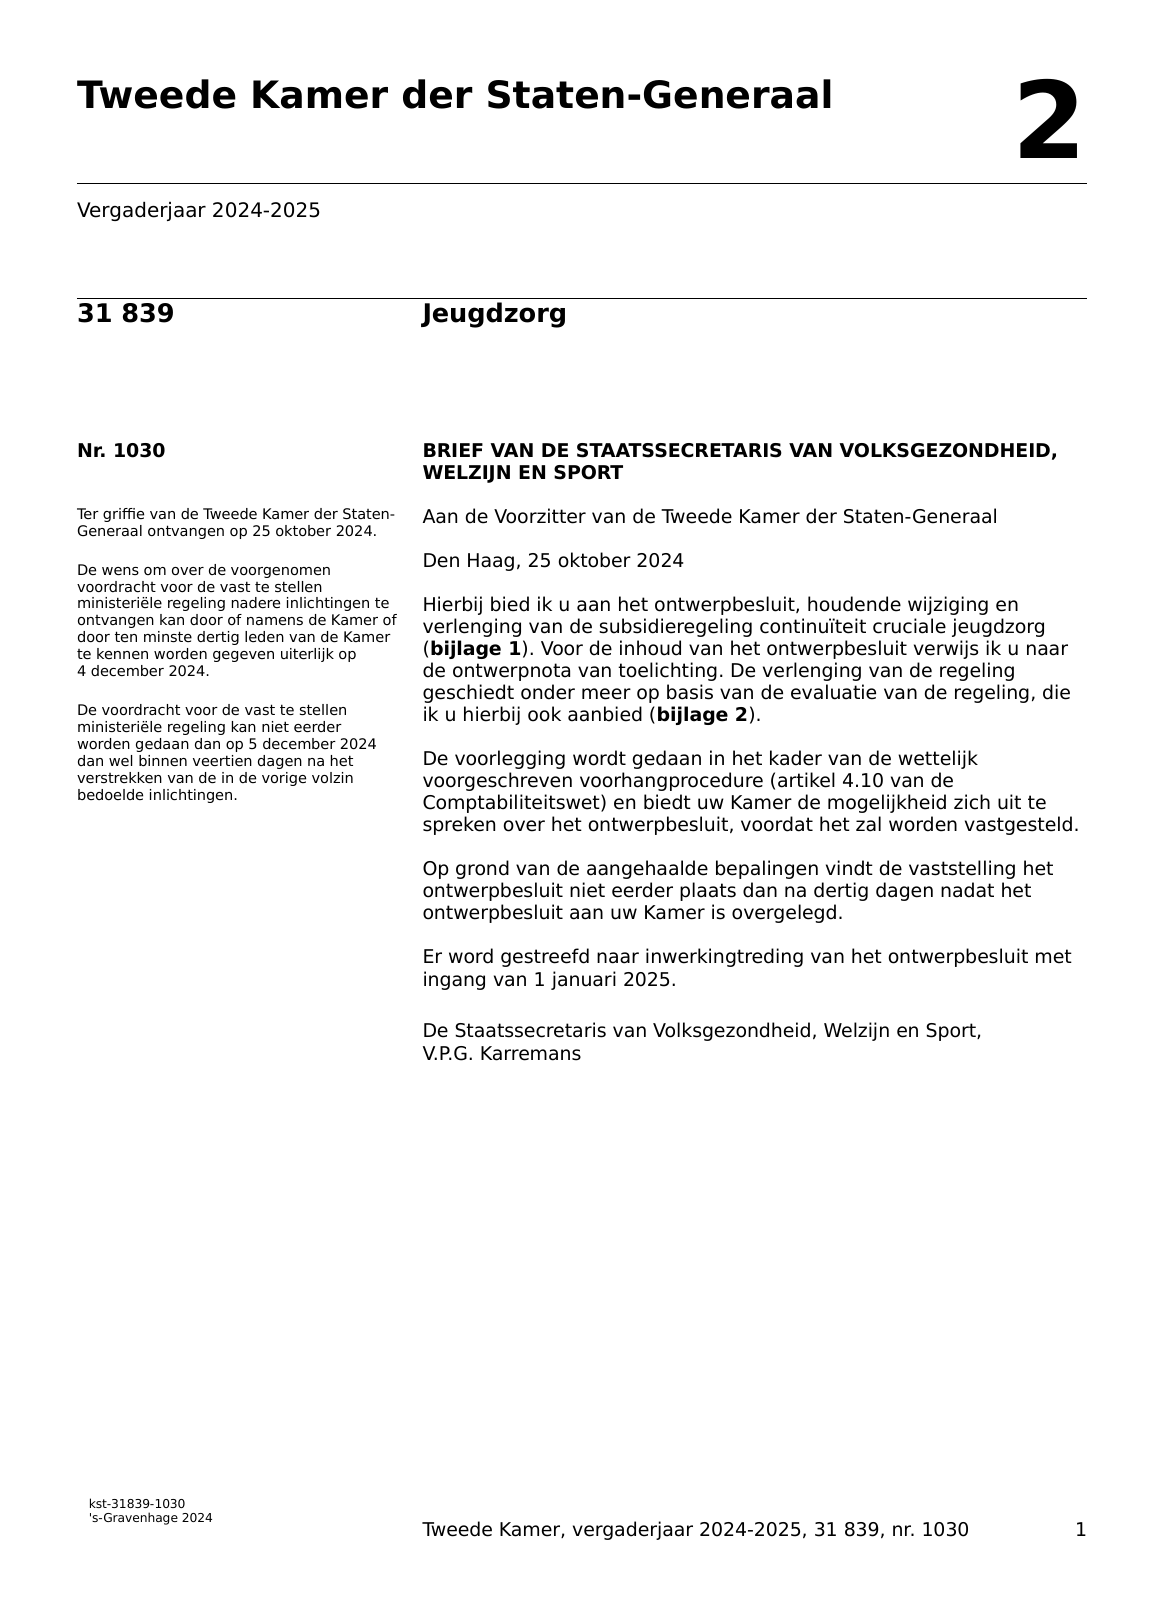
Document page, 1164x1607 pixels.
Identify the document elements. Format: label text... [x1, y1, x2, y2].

text Er word gestreefd naar inwerkingtreding van het ontwerpbesluit met ingang van 1 januari 2025. [422, 946, 1087, 990]
text Den Haag, 25 oktober 2024 [422, 550, 1087, 572]
text kst-31839-1030 [88, 1497, 323, 1511]
subtitle Nr. 1030 BRIEF VAN DE STAATSSECRETARIS VAN VOLKSGEZONDHEID, WELZIJN EN SPORT [77, 440, 1087, 484]
text De voorlegging wordt gedaan in het kader van de wettelijk voorgeschreven voorhangprocedure (artikel 4.10 van de Comptabiliteitswet) en biedt uw Kamer de mogelijkheid zich uit te spreken over het ontwerpbesluit, voordat het zal worden vastgesteld. [422, 748, 1087, 836]
text De voordracht voor de vast te stellen ministeriële regeling kan niet eerder worden gedaan dan op 5 december 2024 dan wel binnen veertien dagen na het verstrekken van de in de vorige volzin bedoelde inlichtingen. [77, 702, 399, 803]
table_header Tweede Kamer der Staten-Generaal [77, 59, 886, 183]
subtitle 31 839 Jeugdzorg [77, 299, 1087, 329]
table_header 2 [886, 59, 1087, 183]
text De wens om over de voorgenomen voordracht voor de vast te stellen ministeriële regeling nadere inlichtingen te ontvangen kan door of namens de Kamer of door ten minste dertig leden van de Kamer te kennen worden gegeven uiterlijk op 4 december 2024. [77, 562, 399, 680]
text Hierbij bied ik u aan het ontwerpbesluit, houdende wijziging en verlenging van de subsidieregeling continuïteit cruciale jeugdzorg (bijlage 1). Voor de inhoud van het ontwerpbesluit verwijs ik u naar de ontwerpnota van toelichting. De verlenging van de regeling geschiedt onder meer op basis van de evaluatie van de regeling, die ik u hierbij ook aanbied (bijlage 2). [422, 594, 1087, 726]
table_cell Vergaderjaar 2024-2025 [77, 184, 1087, 298]
text [77, 680, 399, 702]
text Op grond van de aangehaalde bepalingen vindt de vaststelling het ontwerpbesluit niet eerder plaats dan na dertig dagen nadat het ontwerpbesluit aan uw Kamer is overgelegd. [422, 858, 1087, 924]
text Aan de Voorzitter van de Tweede Kamer der Staten-Generaal [422, 506, 1087, 528]
text [77, 539, 399, 562]
text 's-Gravenhage 2024 [88, 1511, 323, 1525]
text De Staatssecretaris van Volksgezondheid, Welzijn en Sport, V.P.G. Karremans [422, 1020, 1087, 1064]
text Ter griffie van de Tweede Kamer der Staten-Generaal ontvangen op 25 oktober 2024. [77, 506, 399, 539]
